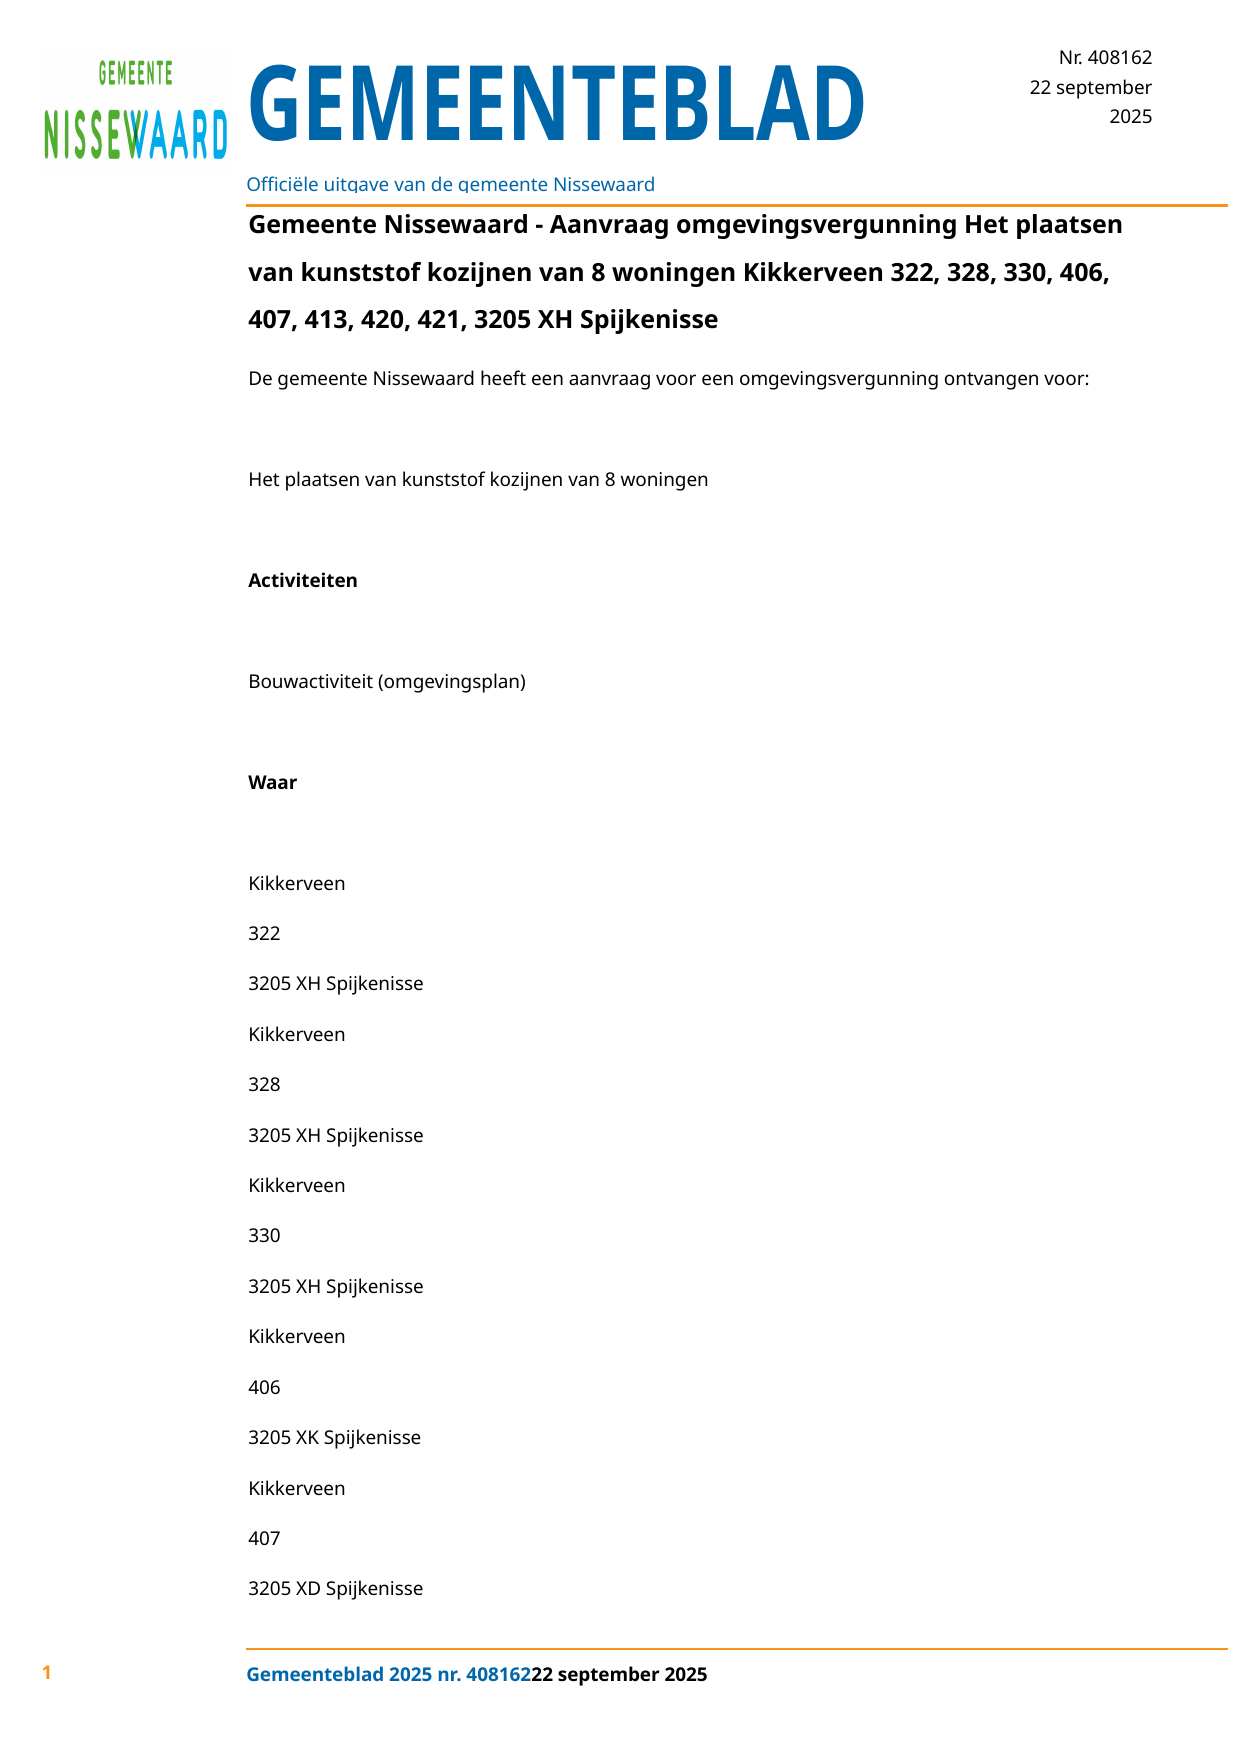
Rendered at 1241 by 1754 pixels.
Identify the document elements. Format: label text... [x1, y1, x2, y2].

picture [41, 47, 231, 172]
text 3205 XH Spijkenisse [248, 971, 1152, 996]
text 3205 XK Spijkenisse [248, 1424, 1152, 1450]
text Kikkerveen [248, 1021, 1152, 1047]
text Kikkerveen [248, 1172, 1152, 1198]
text Kikkerveen [248, 1475, 1152, 1500]
text Activiteiten [248, 567, 1152, 593]
text 322 [248, 920, 1152, 946]
text 3205 XD Spijkenisse [248, 1576, 1152, 1601]
text 328 [248, 1071, 1152, 1097]
text 407 [248, 1525, 1152, 1551]
text Kikkerveen [248, 1323, 1152, 1349]
text Bouwactiviteit (omgevingsplan) [248, 668, 1152, 694]
text 3205 XH Spijkenisse [248, 1122, 1152, 1147]
text De gemeente Nissewaard heeft een aanvraag voor een omgevingsvergunning ontvangen voor: [248, 366, 1152, 391]
text 406 [248, 1374, 1152, 1399]
text 330 [248, 1223, 1152, 1248]
text Het plaatsen van kunststof kozijnen van 8 woningen [248, 466, 1152, 492]
text 3205 XH Spijkenisse [248, 1273, 1152, 1299]
text Gemeente Nissewaard - Aanvraag omgevingsvergunning Het plaatsen van kunststof kozijnen van 8 woningen Kikkerveen 322, 328, 330, 406, 407, 413, 420, 421, 3205 XH Spijkenisse [248, 207, 1152, 336]
text Kikkerveen [248, 870, 1152, 895]
text Waar [248, 769, 1152, 794]
